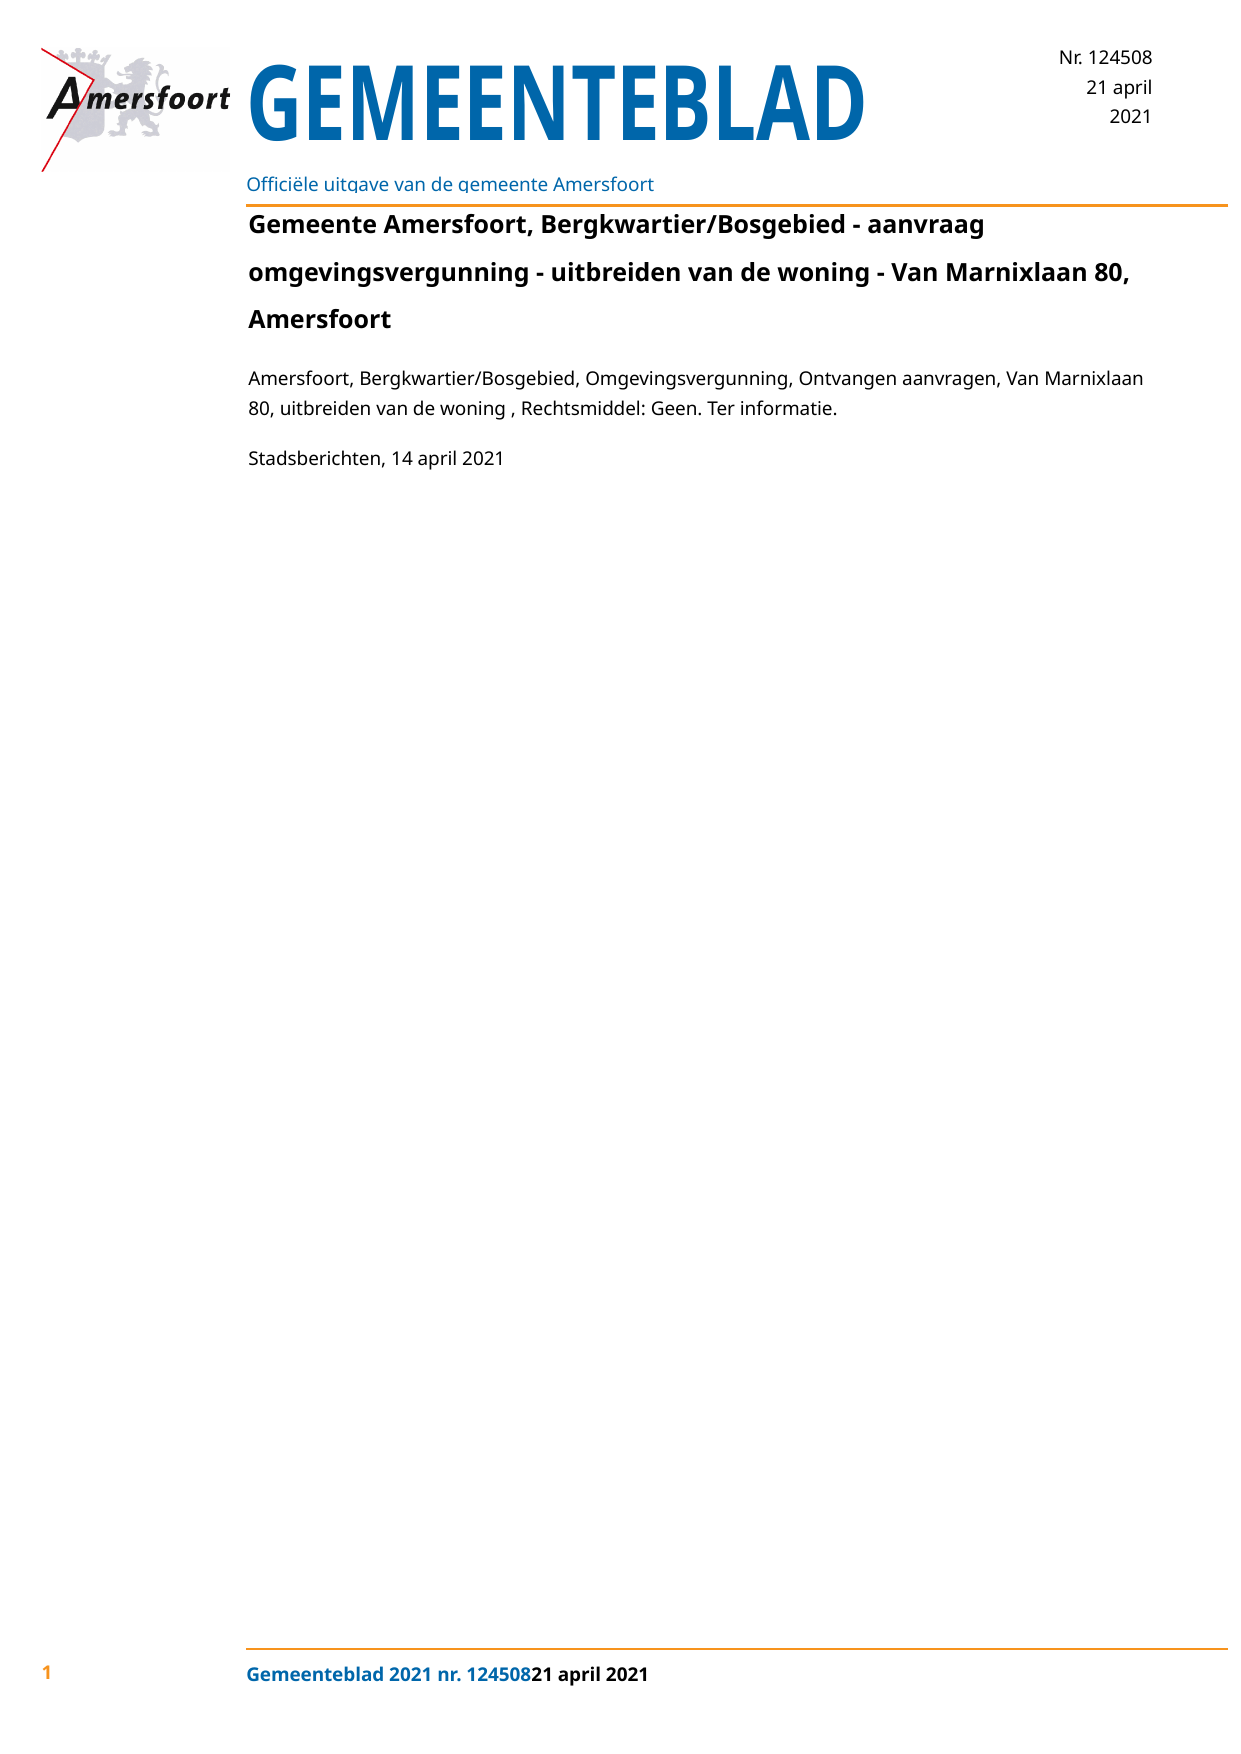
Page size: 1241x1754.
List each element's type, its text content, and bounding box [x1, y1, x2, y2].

text Gemeente Amersfoort, Bergkwartier/Bosgebied - aanvraag omgevingsvergunning - uitbreiden van de woning - Van Marnixlaan 80, Amersfoort [248, 207, 1152, 336]
text Stadsberichten, 14 april 2021 [248, 446, 1152, 471]
picture [41, 47, 231, 172]
text Amersfoort, Bergkwartier/Bosgebied, Omgevingsvergunning, Ontvangen aanvragen, Van Marnixlaan 80, uitbreiden van de woning , Rechtsmiddel: Geen. Ter informatie. [248, 366, 1152, 421]
